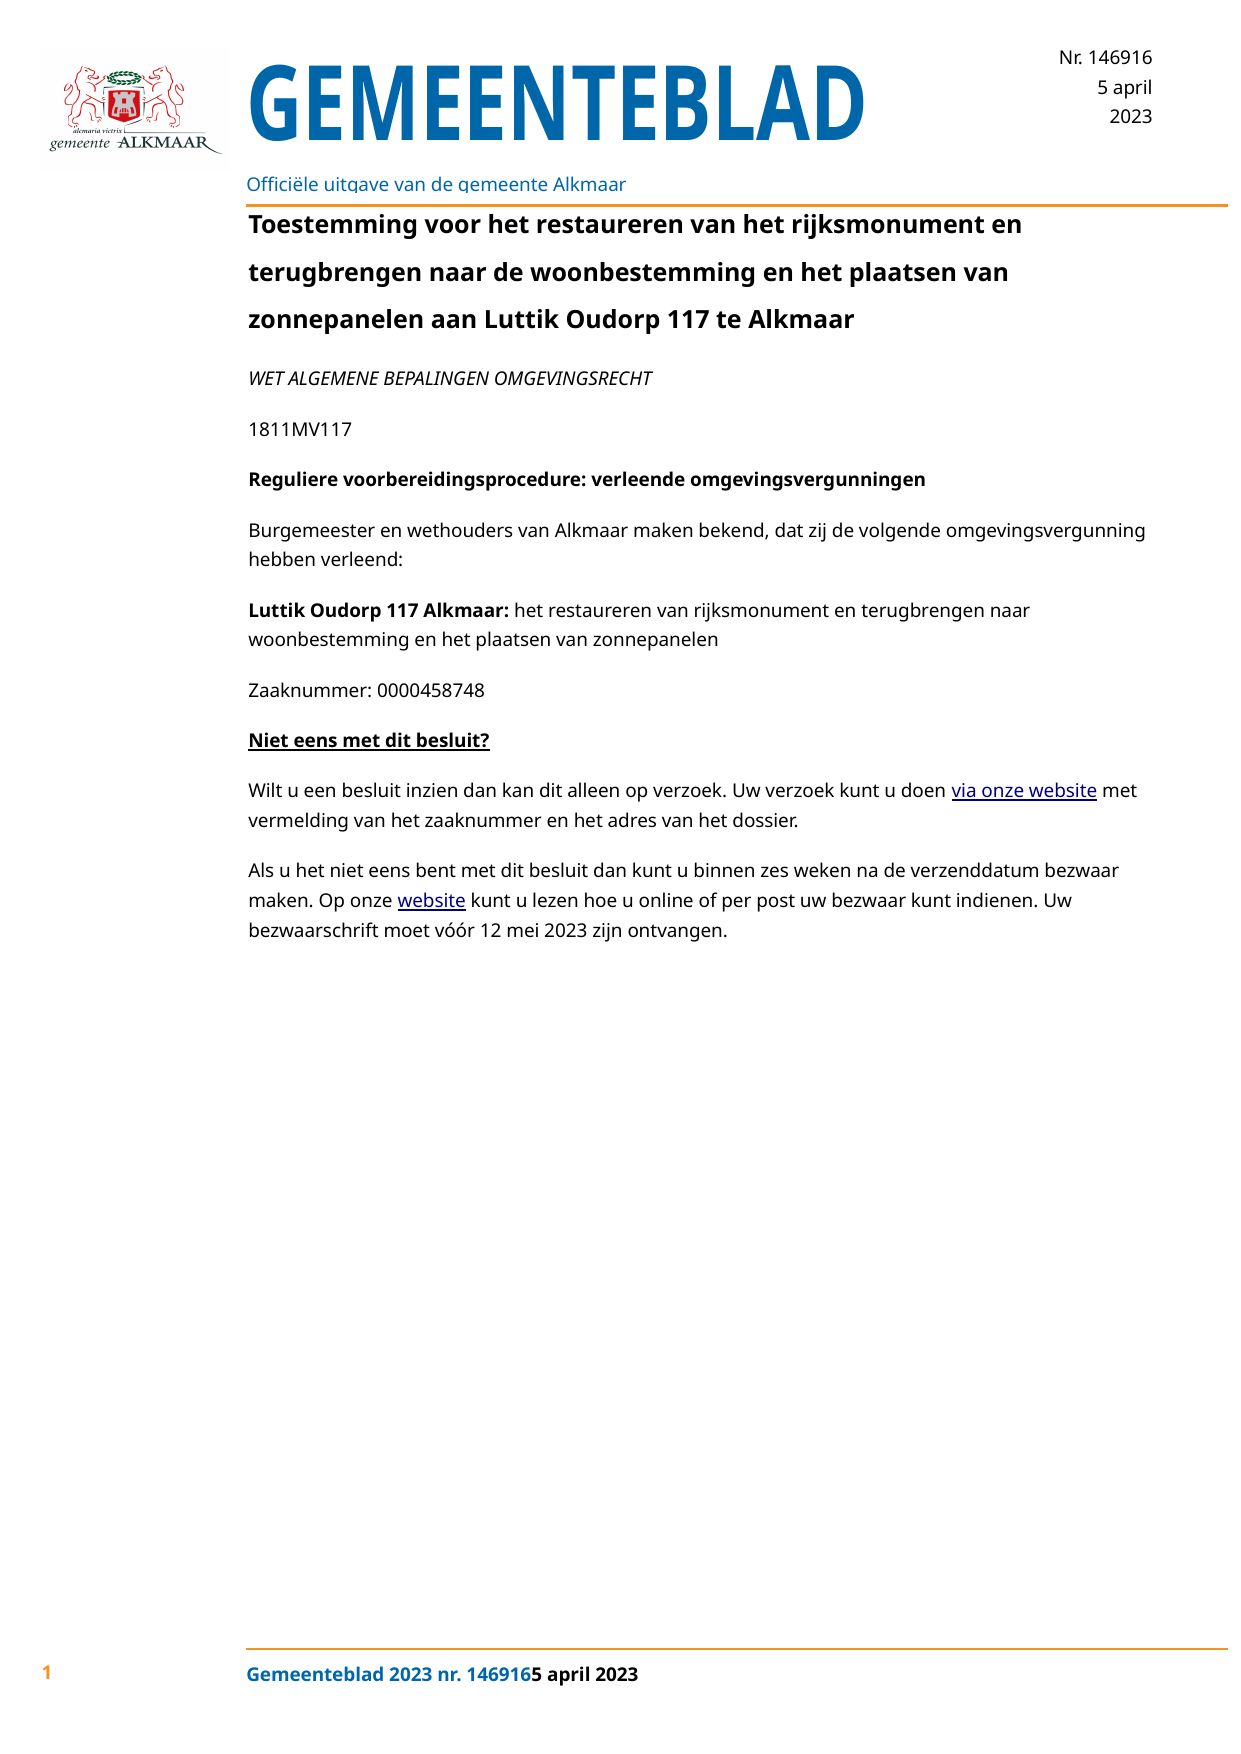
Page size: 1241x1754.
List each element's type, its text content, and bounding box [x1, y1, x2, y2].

text Toestemming voor het restaureren van het rijksmonument en terugbrengen naar de woonbestemming en het plaatsen van zonnepanelen aan Luttik Oudorp 117 te Alkmaar [248, 207, 1152, 336]
text Luttik Oudorp 117 Alkmaar: het restaureren van rijksmonument en terugbrengen naar woonbestemming en het plaatsen van zonnepanelen [248, 597, 1152, 652]
text WET ALGEMENE BEPALINGEN OMGEVINGSRECHT [248, 366, 1152, 391]
text Wilt u een besluit inzien dan kan dit alleen op verzoek. Uw verzoek kunt u doen via onze website met vermelding van het zaaknummer en het adres van het dossier. [248, 778, 1152, 833]
text Niet eens met dit besluit? [248, 727, 1152, 753]
text Als u het niet eens bent met dit besluit dan kunt u binnen zes weken na de verzenddatum bezwaar maken. Op onze website kunt u lezen hoe u online of per post uw bezwaar kunt indienen. Uw bezwaarschrift moet vóór 12 mei 2023 zijn ontvangen. [248, 858, 1152, 942]
picture [41, 47, 231, 172]
text 1811MV117 [248, 416, 1152, 442]
text Burgemeester en wethouders van Alkmaar maken bekend, dat zij de volgende omgevingsvergunning hebben verleend: [248, 517, 1152, 572]
text Zaaknummer: 0000458748 [248, 677, 1152, 702]
text Reguliere voorbereidingsprocedure: verleende omgevingsvergunningen [248, 466, 1152, 492]
